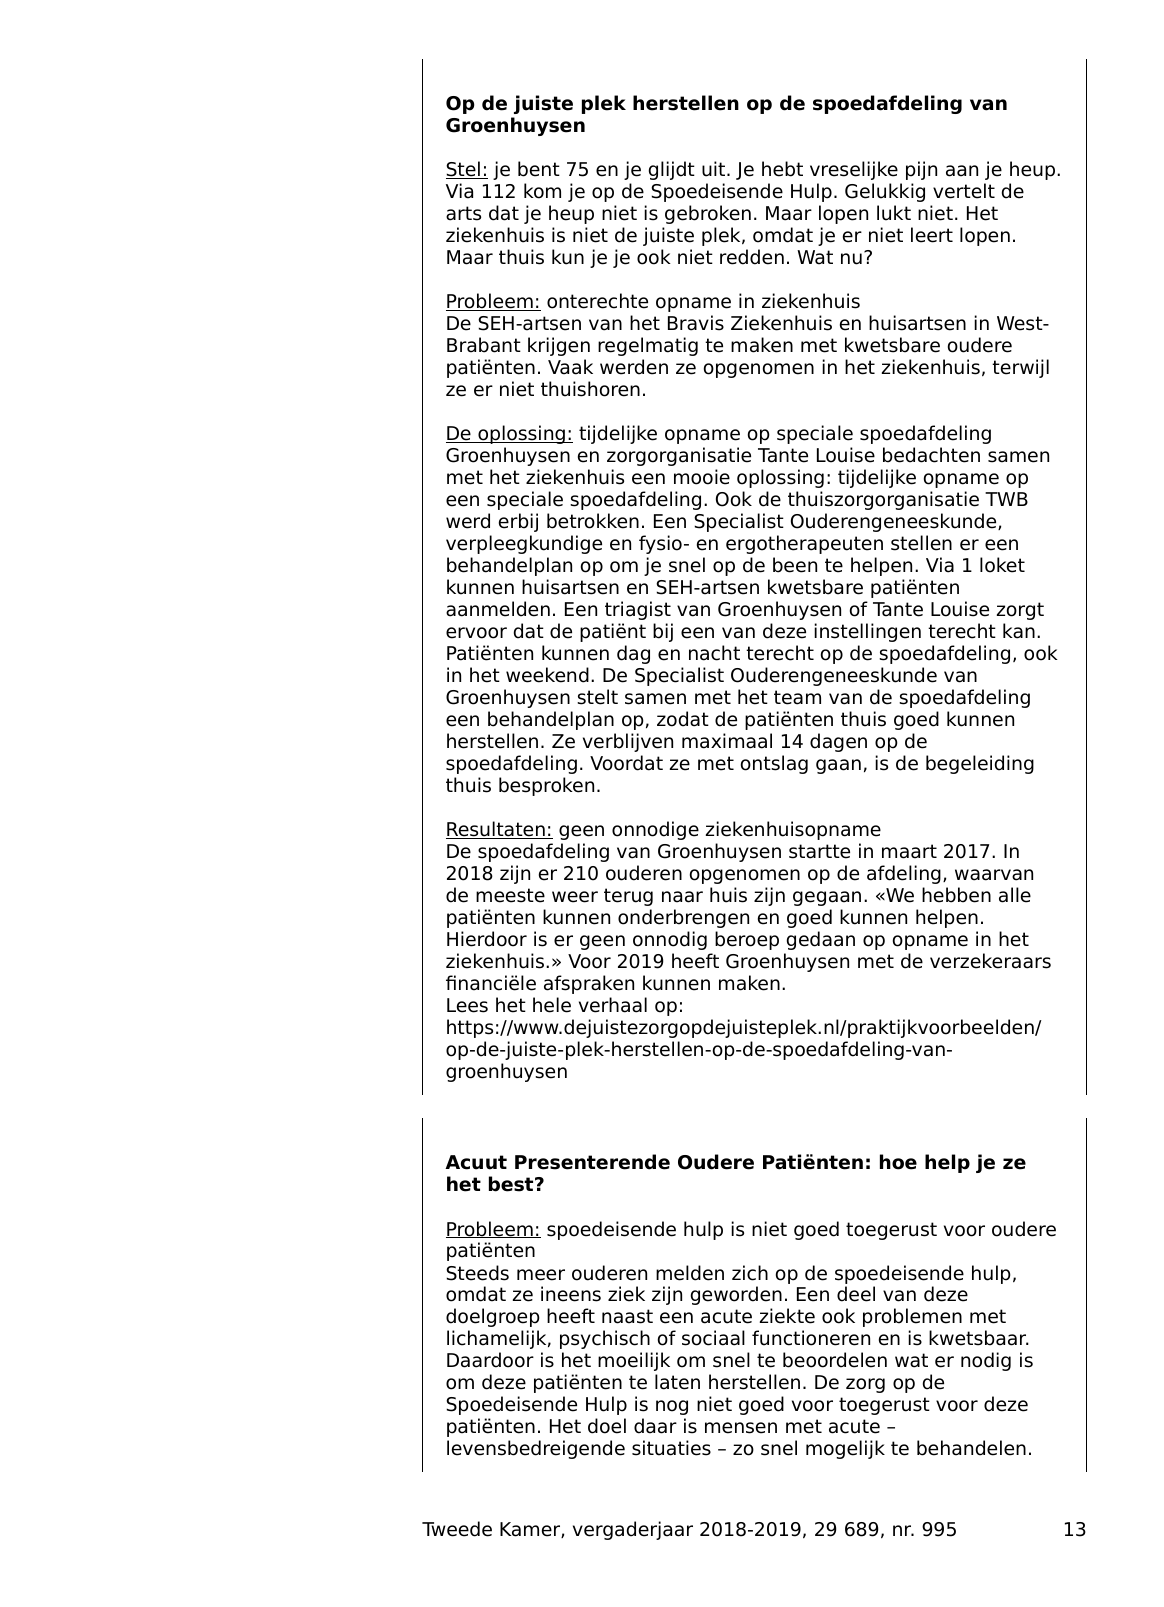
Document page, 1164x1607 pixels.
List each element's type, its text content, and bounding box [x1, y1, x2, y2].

table_header Acuut Presenterende Oudere Patiënten: hoe help je ze het best? Probleem: spoedeisende hulp is niet goed toegerust voor oudere patiënten Steeds meer ouderen melden zich op de spoedeisende hulp, omdat ze ineens ziek zijn geworden. Een deel van deze doelgroep heeft naast een acute ziekte ook problemen met lichamelijk, psychisch of sociaal functioneren en is kwetsbaar. Daardoor is het moeilijk om snel te beoordelen wat er nodig is om deze patiënten te laten herstellen. De zorg op de Spoedeisende Hulp is nog niet goed voor toegerust voor deze patiënten. Het doel daar is mensen met acute – levensbedreigende situaties – zo snel mogelijk te behandelen. [423, 1118, 1086, 1472]
table_header Op de juiste plek herstellen op de spoedafdeling van Groenhuysen Stel: je bent 75 en je glijdt uit. Je hebt vreselijke pijn aan je heup. Via 112 kom je op de Spoedeisende Hulp. Gelukkig vertelt de arts dat je heup niet is gebroken. Maar lopen lukt niet. Het ziekenhuis is niet de juiste plek, omdat je er niet leert lopen. Maar thuis kun je je ook niet redden. Wat nu? Probleem: onterechte opname in ziekenhuis De SEH-artsen van het Bravis Ziekenhuis en huisartsen in West-Brabant krijgen regelmatig te maken met kwetsbare oudere patiënten. Vaak werden ze opgenomen in het ziekenhuis, terwijl ze er niet thuishoren. De oplossing: tijdelijke opname op speciale spoedafdeling Groenhuysen en zorgorganisatie Tante Louise bedachten samen met het ziekenhuis een mooie oplossing: tijdelijke opname op een speciale spoedafdeling. Ook de thuiszorgorganisatie TWB werd erbij betrokken. Een Specialist Ouderengeneeskunde, verpleegkundige en fysio- en ergotherapeuten stellen er een behandelplan op om je snel op de been te helpen. Via 1 loket kunnen huisartsen en SEH-artsen kwetsbare patiënten aanmelden. Een triagist van Groenhuysen of Tante Louise zorgt ervoor dat de patiënt bij een van deze instellingen terecht kan. Patiënten kunnen dag en nacht terecht op de spoedafdeling, ook in het weekend. De Specialist Ouderengeneeskunde van Groenhuysen stelt samen met het team van de spoedafdeling een behandelplan op, zodat de patiënten thuis goed kunnen herstellen. Ze verblijven maximaal 14 dagen op de spoedafdeling. Voordat ze met ontslag gaan, is de begeleiding thuis besproken. Resultaten: geen onnodige ziekenhuisopname De spoedafdeling van Groenhuysen startte in maart 2017. In 2018 zijn er 210 ouderen opgenomen op de afdeling, waarvan de meeste weer terug naar huis zijn gegaan. «We hebben alle patiënten kunnen onderbrengen en goed kunnen helpen. Hierdoor is er geen onnodig beroep gedaan op opname in het ziekenhuis.» Voor 2019 heeft Groenhuysen met de verzekeraars financiële afspraken kunnen maken. Lees het hele verhaal op: https://www.dejuistezorgopdejuisteplek.nl/praktijkvoorbeelden/ op-de-juiste-plek-herstellen-op-de-spoedafdeling-van-groenhuysen [423, 59, 1086, 1095]
